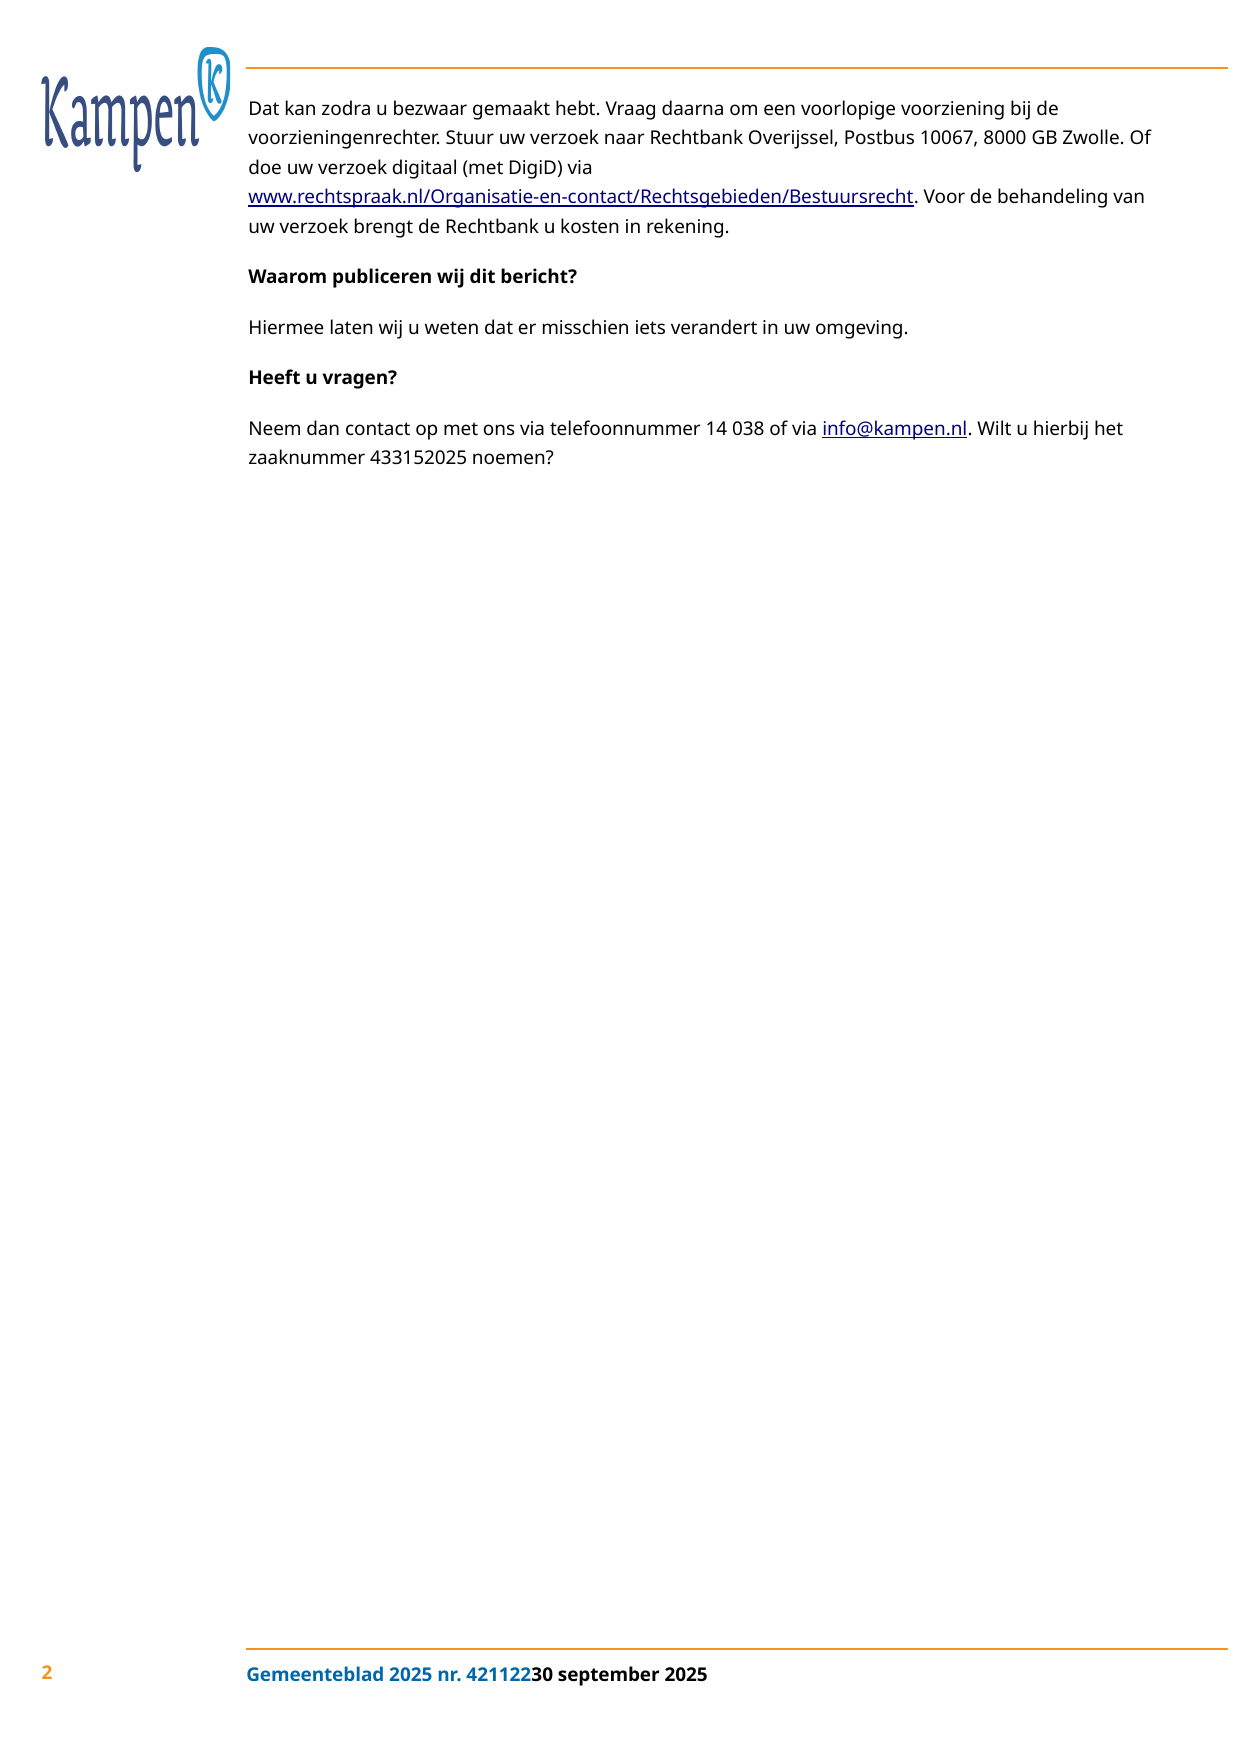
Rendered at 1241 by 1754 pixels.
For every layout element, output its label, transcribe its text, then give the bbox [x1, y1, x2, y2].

picture [41, 47, 231, 172]
text Neem dan contact op met ons via telefoonnummer 14 038 of via info@kampen.nl. Wilt u hierbij het zaaknummer 433152025 noemen? [248, 415, 1152, 470]
text Dat kan zodra u bezwaar gemaakt hebt. Vraag daarna om een voorlopige voorziening bij de voorzieningenrechter. Stuur uw verzoek naar Rechtbank Overijssel, Postbus 10067, 8000 GB Zwolle. Of doe uw verzoek digitaal (met DigiD) via www.rechtspraak.nl/Organisatie-en-contact/Rechtsgebieden/Bestuursrecht. Voor de behandeling van uw verzoek brengt de Rechtbank u kosten in rekening. [248, 95, 1152, 239]
text Hiermee laten wij u weten dat er misschien iets verandert in uw omgeving. [248, 314, 1152, 340]
text Waarom publiceren wij dit bericht? [248, 263, 1152, 289]
text Heeft u vragen? [248, 364, 1152, 390]
